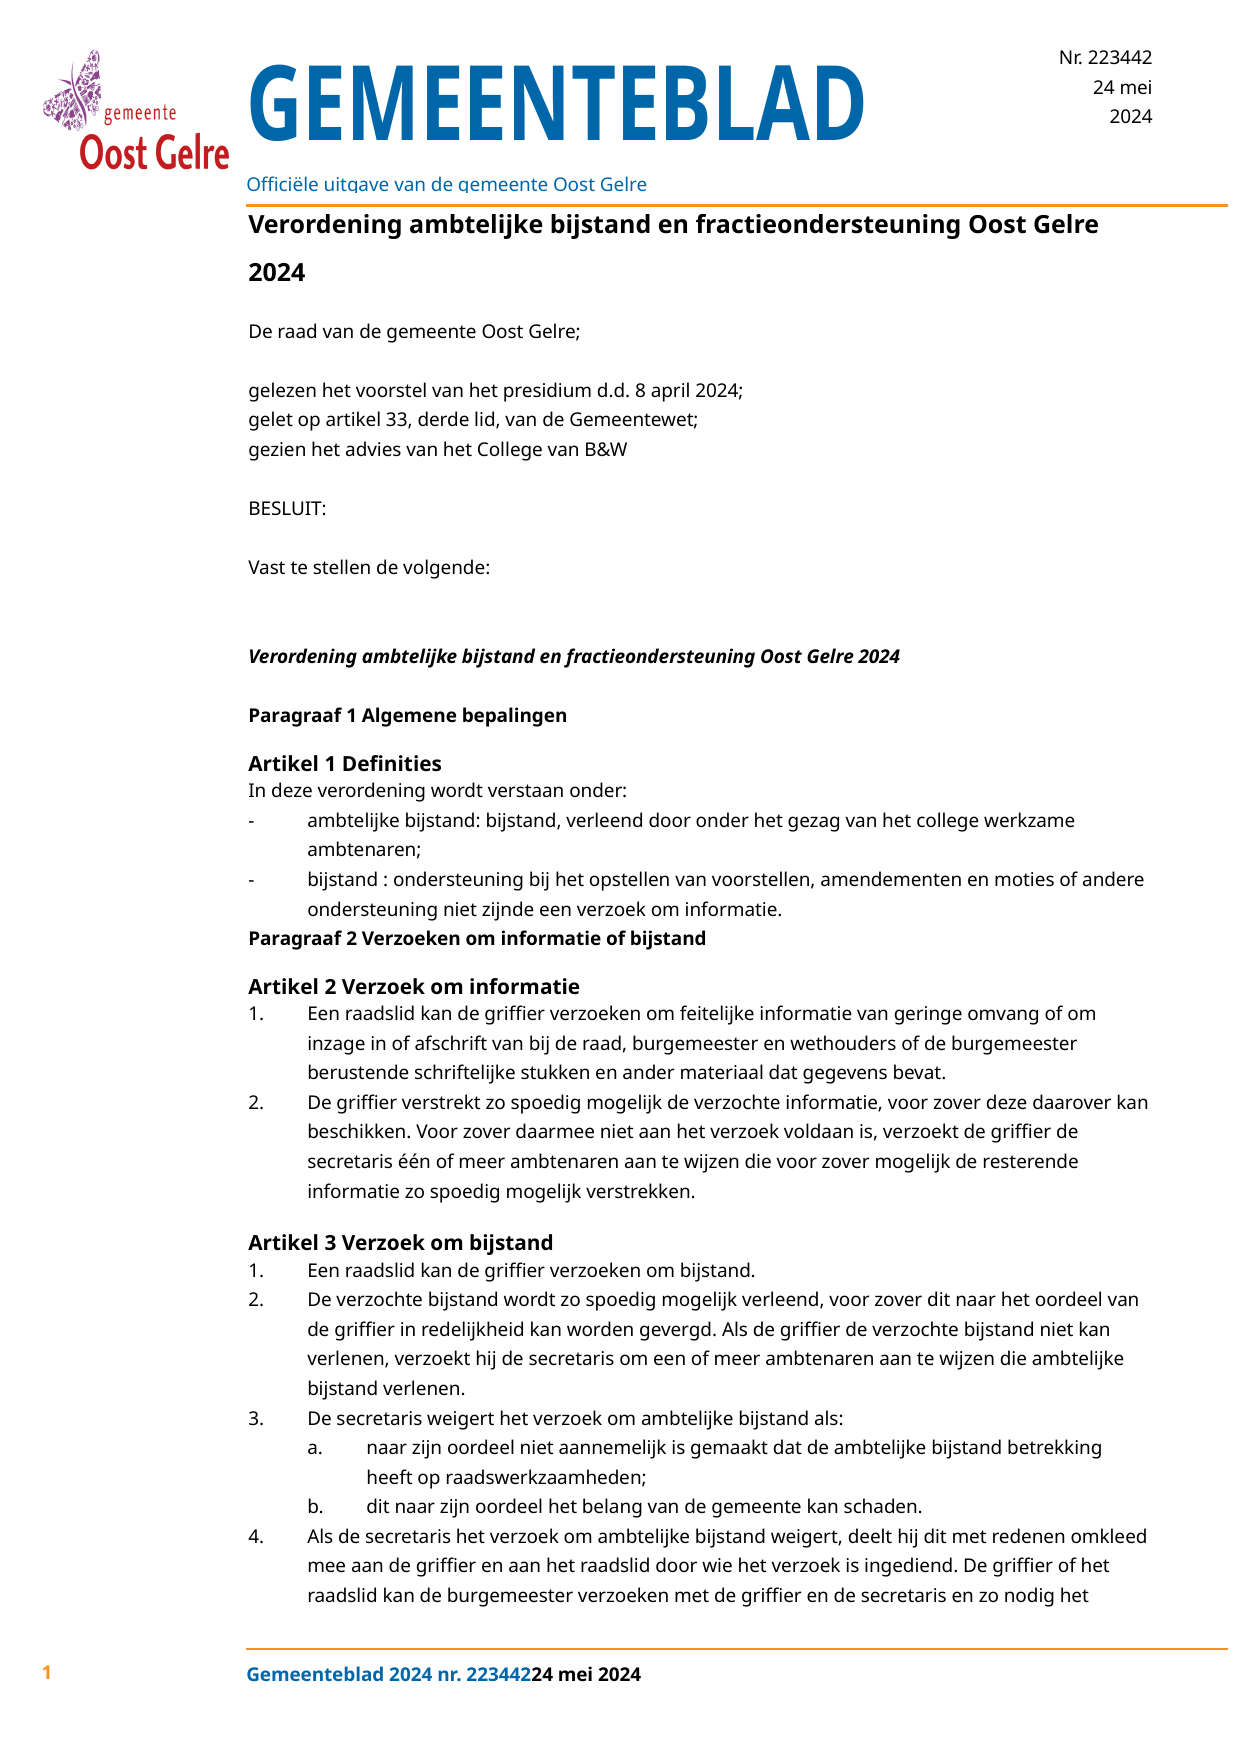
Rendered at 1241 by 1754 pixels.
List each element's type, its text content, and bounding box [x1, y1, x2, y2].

text Verordening ambtelijke bijstand en fractieondersteuning Oost Gelre 2024 [248, 207, 1152, 288]
text Paragraaf 2 Verzoeken om informatie of bijstand [248, 925, 1152, 951]
list De griffier verstrekt zo spoedig mogelijk de verzochte informatie, voor zover deze daarover kan beschikken. Voor zover daarmee niet aan het verzoek voldaan is, verzoekt de griffier de secretaris één of meer ambtenaren aan te wijzen die voor zover mogelijk de resterende informatie zo spoedig mogelijk verstrekken. [248, 1089, 1152, 1204]
text Verordening ambtelijke bijstand en fractieondersteuning Oost Gelre 2024 [248, 643, 1152, 669]
text gelezen het voorstel van het presidium d.d. 8 april 2024; [248, 377, 1152, 403]
list naar zijn oordeel niet aannemelijk is gemaakt dat de ambtelijke bijstand betrekking heeft op raadswerkzaamheden; [307, 1434, 1152, 1489]
list Als de secretaris het verzoek om ambtelijke bijstand weigert, deelt hij dit met redenen omkleed mee aan de griffier en aan het raadslid door wie het verzoek is ingediend. De griffier of het raadslid kan de burgemeester verzoeken met de griffier en de secretaris en zo nodig het [248, 1523, 1152, 1608]
list bijstand : ondersteuning bij het opstellen van voorstellen, amendementen en moties of andere ondersteuning niet zijnde een verzoek om informatie. [248, 866, 1152, 922]
list De secretaris weigert het verzoek om ambtelijke bijstand als: [248, 1405, 1152, 1430]
picture [41, 47, 231, 172]
list Een raadslid kan de griffier verzoeken om feitelijke informatie van geringe omvang of om inzage in of afschrift van bij de raad, burgemeester en wethouders of de burgemeester berustende schriftelijke stukken en ander materiaal dat gegevens bevat. [248, 1000, 1152, 1085]
text BESLUIT: [248, 495, 1152, 521]
text In deze verordening wordt verstaan onder: [248, 777, 1152, 803]
text Artikel 3 Verzoek om bijstand [248, 1228, 1152, 1257]
text gelet op artikel 33, derde lid, van de Gemeentewet; [248, 407, 1152, 432]
list Een raadslid kan de griffier verzoeken om bijstand. [248, 1257, 1152, 1282]
list ambtelijke bijstand: bijstand, verleend door onder het gezag van het college werkzame ambtenaren; [248, 807, 1152, 862]
list dit naar zijn oordeel het belang van de gemeente kan schaden. [307, 1493, 1152, 1519]
text Vast te stellen de volgende: [248, 554, 1152, 580]
list De verzochte bijstand wordt zo spoedig mogelijk verleend, voor zover dit naar het oordeel van de griffier in redelijkheid kan worden gevergd. Als de griffier de verzochte bijstand niet kan verlenen, verzoekt hij de secretaris om een of meer ambtenaren aan te wijzen die ambtelijke bijstand verlenen. [248, 1286, 1152, 1401]
text Artikel 2 Verzoek om informatie [248, 972, 1152, 1000]
text De raad van de gemeente Oost Gelre; [248, 318, 1152, 344]
text gezien het advies van het College van B&W [248, 436, 1152, 462]
text Paragraaf 1 Algemene bepalingen [248, 702, 1152, 728]
text Artikel 1 Definities [248, 749, 1152, 777]
